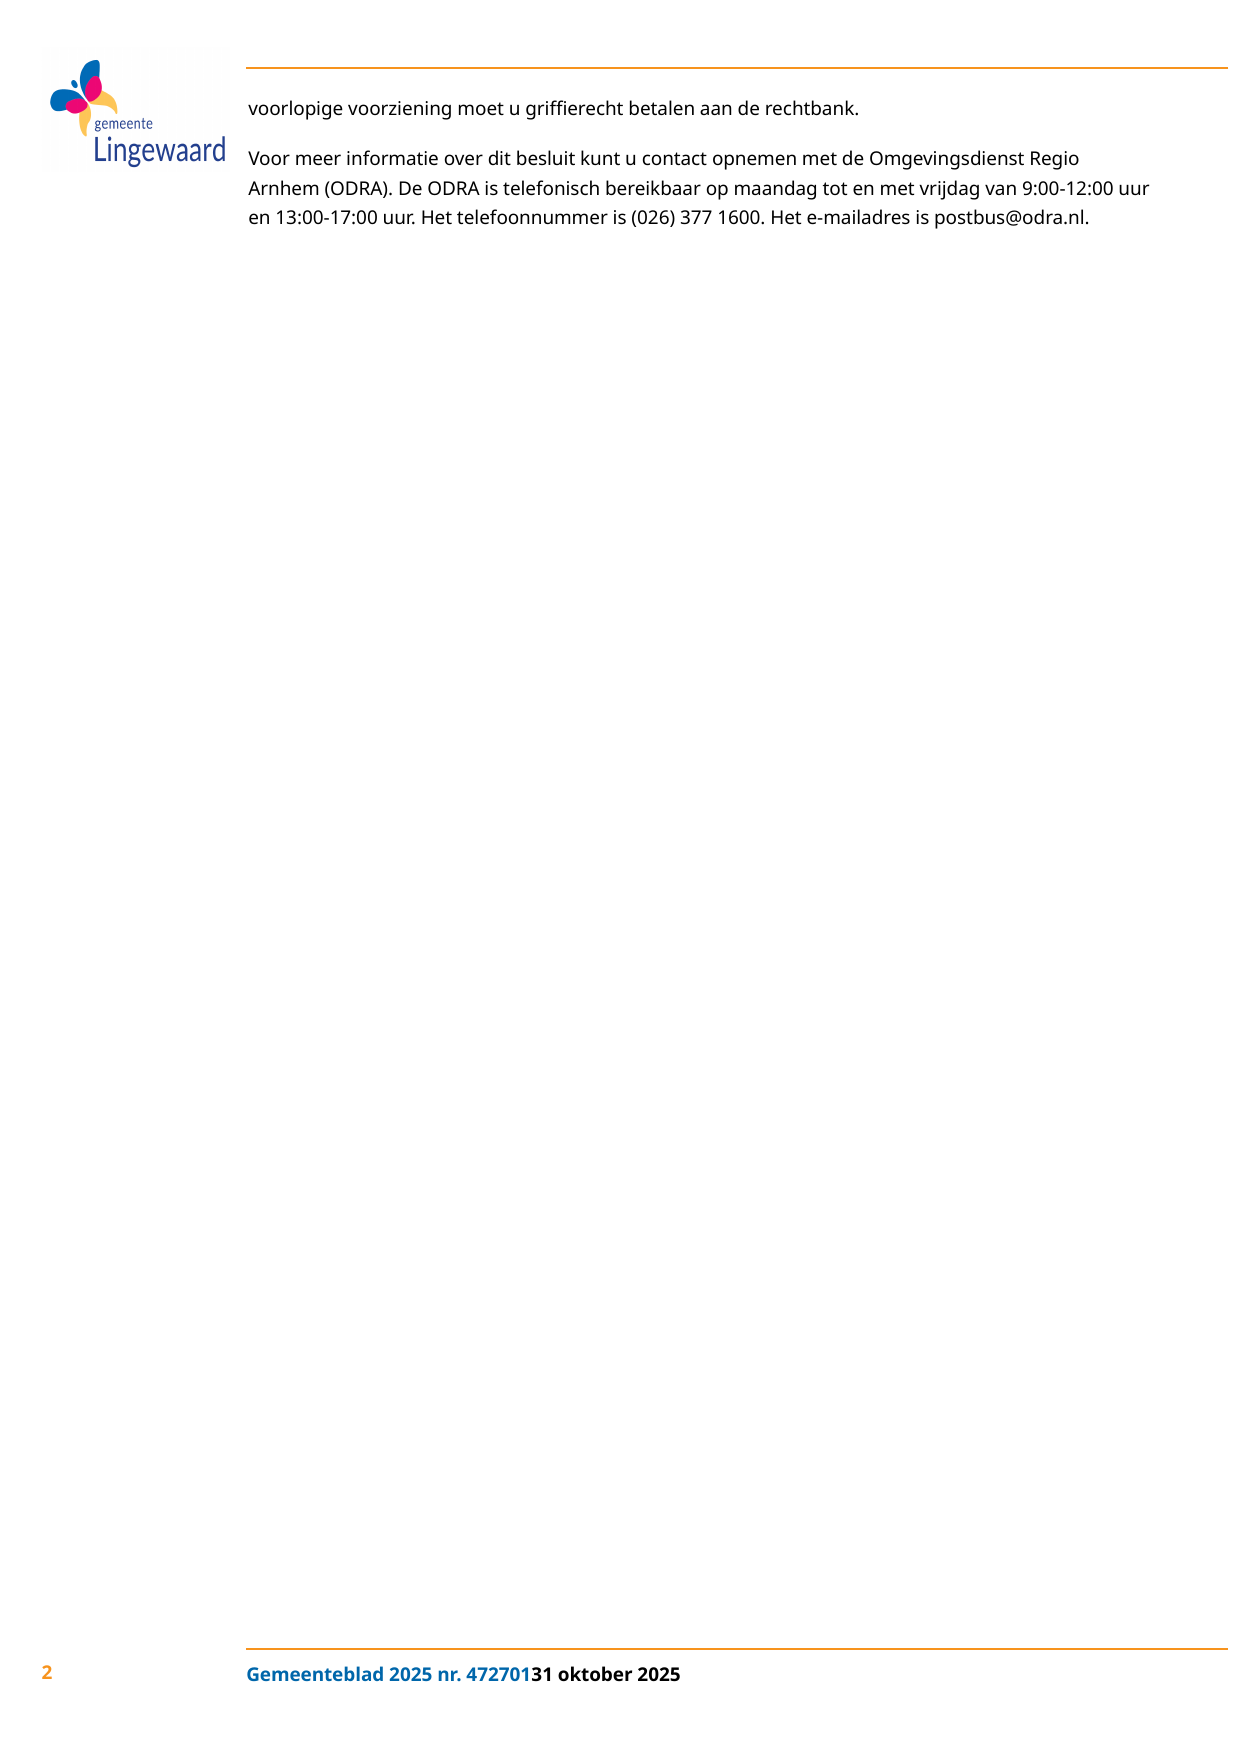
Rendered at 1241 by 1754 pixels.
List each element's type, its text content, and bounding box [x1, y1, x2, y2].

text Voor meer informatie over dit besluit kunt u contact opnemen met de Omgevingsdienst Regio Arnhem (ODRA). De ODRA is telefonisch bereikbaar op maandag tot en met vrijdag van 9:00-12:00 uur en 13:00-17:00 uur. Het telefoonnummer is (026) 377 1600. Het e-mailadres is postbus@odra.nl. [248, 145, 1152, 230]
text voorlopige voorziening moet u griffierecht betalen aan de rechtbank. [248, 95, 1152, 121]
picture [41, 47, 231, 172]
